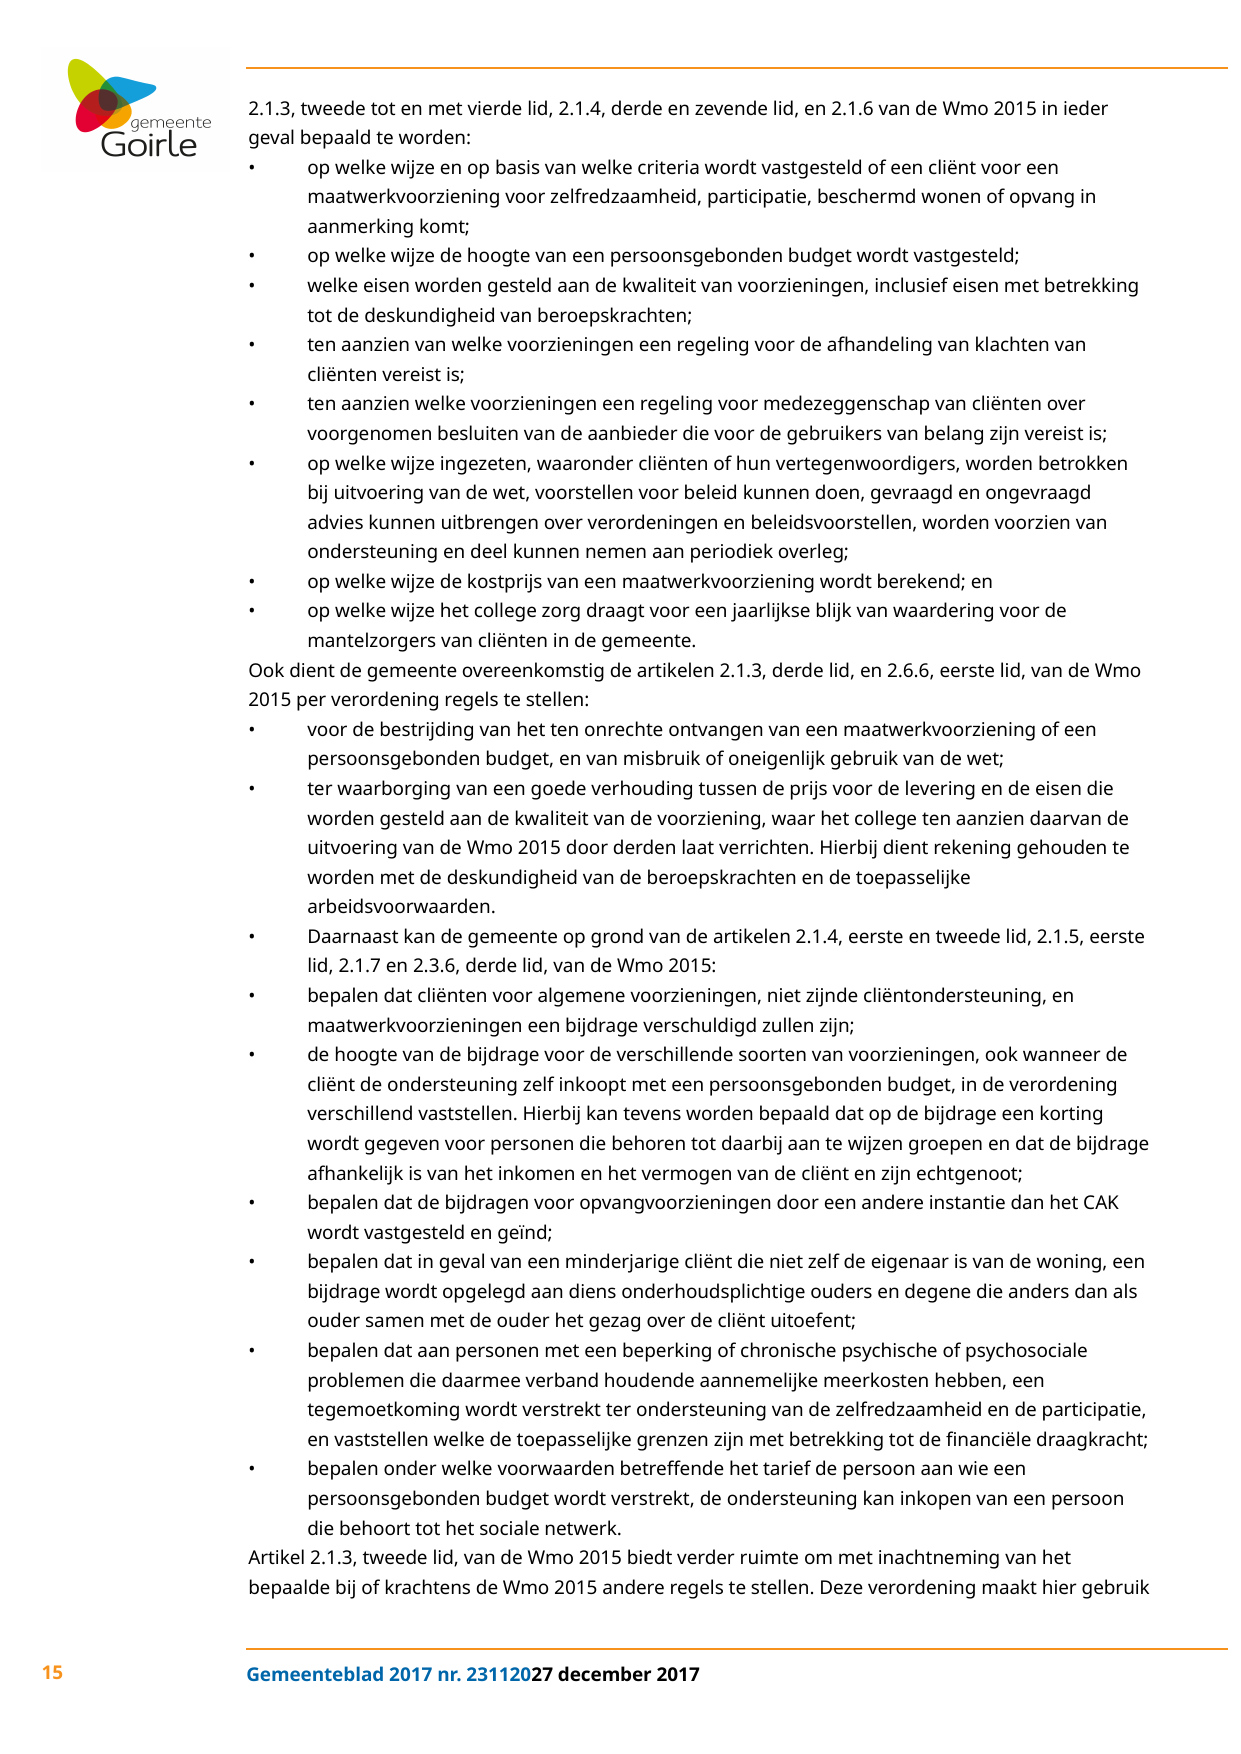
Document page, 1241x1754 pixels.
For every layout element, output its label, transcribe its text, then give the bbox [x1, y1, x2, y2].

list op welke wijze de hoogte van een persoonsgebonden budget wordt vastgesteld; [248, 243, 1152, 268]
list op welke wijze ingezeten, waaronder cliënten of hun vertegenwoordigers, worden betrokken bij uitvoering van de wet, voorstellen voor beleid kunnen doen, gevraagd en ongevraagd advies kunnen uitbrengen over verordeningen en beleidsvoorstellen, worden voorzien van ondersteuning en deel kunnen nemen aan periodiek overleg; [248, 450, 1152, 564]
list op welke wijze het college zorg draagt voor een jaarlijkse blijk van waardering voor de mantelzorgers van cliënten in de gemeente. [248, 598, 1152, 653]
text Artikel 2.1.3, tweede lid, van de Wmo 2015 biedt verder ruimte om met inachtneming van het bepaalde bij of krachtens de Wmo 2015 andere regels te stellen. Deze verordening maakt hier gebruik [248, 1544, 1152, 1600]
picture [41, 47, 231, 172]
list bepalen dat cliënten voor algemene voorzieningen, niet zijnde cliëntondersteuning, en maatwerkvoorzieningen een bijdrage verschuldigd zullen zijn; [248, 982, 1152, 1038]
list ten aanzien welke voorzieningen een regeling voor medezeggenschap van cliënten over voorgenomen besluiten van de aanbieder die voor de gebruikers van belang zijn vereist is; [248, 391, 1152, 446]
list ten aanzien van welke voorzieningen een regeling voor de afhandeling van klachten van cliënten vereist is; [248, 331, 1152, 387]
list de hoogte van de bijdrage voor de verschillende soorten van voorzieningen, ook wanneer de cliënt de ondersteuning zelf inkoopt met een persoonsgebonden budget, in de verordening verschillend vaststellen. Hierbij kan tevens worden bepaald dat op de bijdrage een korting wordt gegeven voor personen die behoren tot daarbij aan te wijzen groepen en dat de bijdrage afhankelijk is van het inkomen en het vermogen van de cliënt en zijn echtgenoot; [248, 1041, 1152, 1186]
list bepalen dat de bijdragen voor opvangvoorzieningen door een andere instantie dan het CAK wordt vastgesteld en geïnd; [248, 1189, 1152, 1245]
list voor de bestrijding van het ten onrechte ontvangen van een maatwerkvoorziening of een persoonsgebonden budget, en van misbruik of oneigenlijk gebruik van de wet; [248, 716, 1152, 771]
list bepalen onder welke voorwaarden betreffende het tarief de persoon aan wie een persoonsgebonden budget wordt verstrekt, de ondersteuning kan inkopen van een persoon die behoort tot het sociale netwerk. [248, 1456, 1152, 1541]
list ter waarborging van een goede verhouding tussen de prijs voor de levering en de eisen die worden gesteld aan de kwaliteit van de voorziening, waar het college ten aanzien daarvan de uitvoering van de Wmo 2015 door derden laat verrichten. Hierbij dient rekening gehouden te worden met de deskundigheid van de beroepskrachten en de toepasselijke arbeidsvoorwaarden. [248, 775, 1152, 919]
list welke eisen worden gesteld aan de kwaliteit van voorzieningen, inclusief eisen met betrekking tot de deskundigheid van beroepskrachten; [248, 272, 1152, 328]
list bepalen dat aan personen met een beperking of chronische psychische of psychosociale problemen die daarmee verband houdende aannemelijke meerkosten hebben, een tegemoetkoming wordt verstrekt ter ondersteuning van de zelfredzaamheid en de participatie, en vaststellen welke de toepasselijke grenzen zijn met betrekking tot de financiële draagkracht; [248, 1337, 1152, 1452]
text Ook dient de gemeente overeenkomstig de artikelen 2.1.3, derde lid, en 2.6.6, eerste lid, van de Wmo 2015 per verordening regels te stellen: [248, 657, 1152, 712]
list op welke wijze en op basis van welke criteria wordt vastgesteld of een cliënt voor een maatwerkvoorziening voor zelfredzaamheid, participatie, beschermd wonen of opvang in aanmerking komt; [248, 154, 1152, 239]
text 2.1.3, tweede tot en met vierde lid, 2.1.4, derde en zevende lid, en 2.1.6 van de Wmo 2015 in ieder geval bepaald te worden: [248, 95, 1152, 150]
list op welke wijze de kostprijs van een maatwerkvoorziening wordt berekend; en [248, 568, 1152, 594]
list bepalen dat in geval van een minderjarige cliënt die niet zelf de eigenaar is van de woning, een bijdrage wordt opgelegd aan diens onderhoudsplichtige ouders en degene die anders dan als ouder samen met de ouder het gezag over de cliënt uitoefent; [248, 1248, 1152, 1333]
list Daarnaast kan de gemeente op grond van de artikelen 2.1.4, eerste en tweede lid, 2.1.5, eerste lid, 2.1.7 en 2.3.6, derde lid, van de Wmo 2015: [248, 923, 1152, 978]
